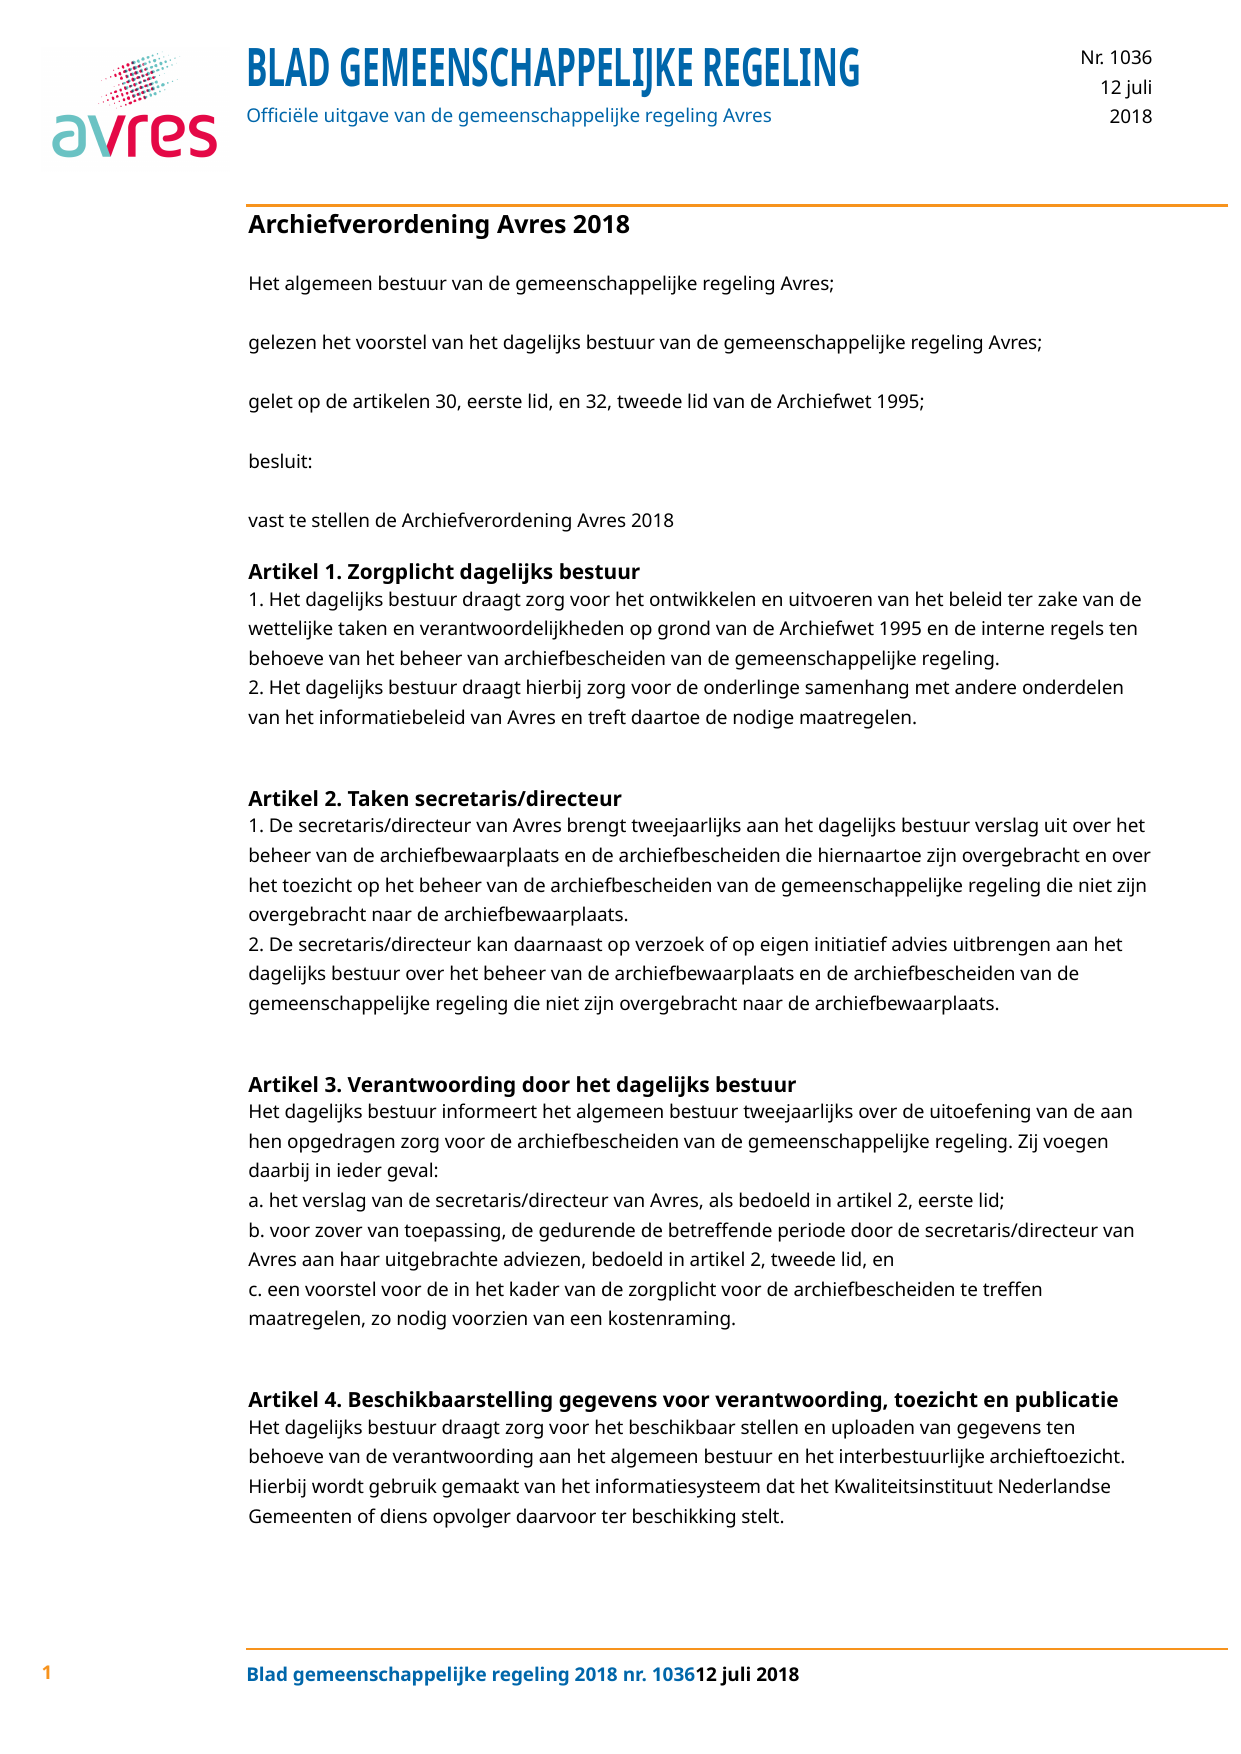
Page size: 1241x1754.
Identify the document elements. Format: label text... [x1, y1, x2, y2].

text b. voor zover van toepassing, de gedurende de betreffende periode door de secretaris/directeur van Avres aan haar uitgebrachte adviezen, bedoeld in artikel 2, tweede lid, en [248, 1217, 1152, 1272]
text 1. De secretaris/directeur van Avres brengt tweejaarlijks aan het dagelijks bestuur verslag uit over het beheer van de archiefbewaarplaats en de archiefbescheiden die hiernaartoe zijn overgebracht en over het toezicht op het beheer van de archiefbescheiden van de gemeenschappelijke regeling die niet zijn overgebracht naar de archiefbewaarplaats. [248, 813, 1152, 927]
text vast te stellen de Archiefverordening Avres 2018 [248, 507, 1152, 533]
text Het algemeen bestuur van de gemeenschappelijke regeling Avres; [248, 270, 1152, 296]
text a. het verslag van de secretaris/directeur van Avres, als bedoeld in artikel 2, eerste lid; [248, 1187, 1152, 1213]
text Het dagelijks bestuur informeert het algemeen bestuur tweejaarlijks over de uitoefening van de aan hen opgedragen zorg voor de archiefbescheiden van de gemeenschappelijke regeling. Zij voegen daarbij in ieder geval: [248, 1098, 1152, 1183]
text 1. Het dagelijks bestuur draagt zorg voor het ontwikkelen en uitvoeren van het beleid ter zake van de wettelijke taken en verantwoordelijkheden op grond van de Archiefwet 1995 en de interne regels ten behoeve van het beheer van archiefbescheiden van de gemeenschappelijke regeling. [248, 586, 1152, 671]
text 2. De secretaris/directeur kan daarnaast op verzoek of op eigen initiatief advies uitbrengen aan het dagelijks bestuur over het beheer van de archiefbewaarplaats en de archiefbescheiden van de gemeenschappelijke regeling die niet zijn overgebracht naar de archiefbewaarplaats. [248, 931, 1152, 1016]
text Artikel 1. Zorgplicht dagelijks bestuur [248, 557, 1152, 586]
text Artikel 2. Taken secretaris/directeur [248, 784, 1152, 813]
text Archiefverordening Avres 2018 [248, 207, 1152, 241]
text c. een voorstel voor de in het kader van de zorgplicht voor de archiefbescheiden te treffen maatregelen, zo nodig voorzien van een kostenraming. [248, 1276, 1152, 1331]
text gelet op de artikelen 30, eerste lid, en 32, tweede lid van de Archiefwet 1995; [248, 389, 1152, 414]
text gelezen het voorstel van het dagelijks bestuur van de gemeenschappelijke regeling Avres; [248, 329, 1152, 355]
text 2. Het dagelijks bestuur draagt hierbij zorg voor de onderlinge samenhang met andere onderdelen van het informatiebeleid van Avres en treft daartoe de nodige maatregelen. [248, 674, 1152, 730]
text Artikel 4. Beschikbaarstelling gegevens voor verantwoording, toezicht en publicatie [248, 1386, 1152, 1414]
picture [41, 47, 231, 172]
text besluit: [248, 448, 1152, 473]
text Artikel 3. Verantwoording door het dagelijks bestuur [248, 1070, 1152, 1098]
text Het dagelijks bestuur draagt zorg voor het beschikbaar stellen en uploaden van gegevens ten behoeve van de verantwoording aan het algemeen bestuur en het interbestuurlijke archieftoezicht. Hierbij wordt gebruik gemaakt van het informatiesysteem dat het Kwaliteitsinstituut Nederlandse Gemeenten of diens opvolger daarvoor ter beschikking stelt. [248, 1414, 1152, 1528]
